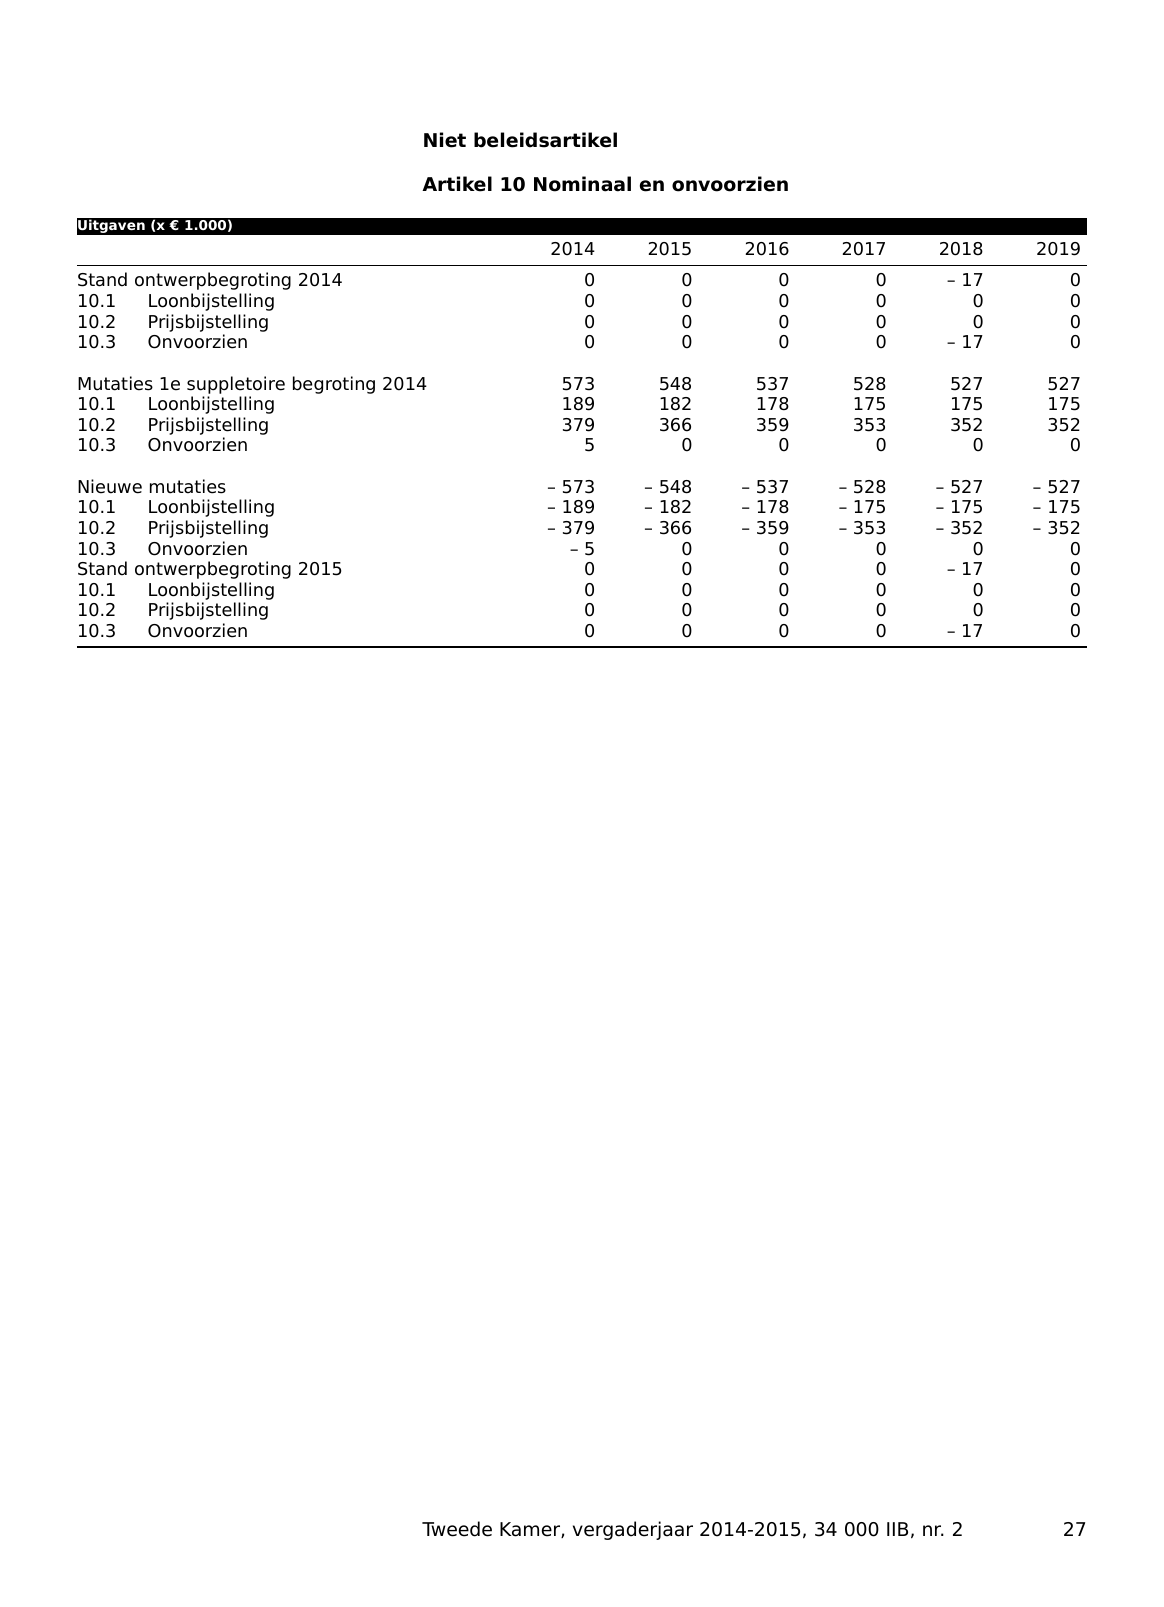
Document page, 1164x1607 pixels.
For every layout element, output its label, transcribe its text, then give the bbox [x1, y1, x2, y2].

table_cell 0 [504, 600, 601, 621]
table_cell Onvoorzien [141, 332, 504, 353]
table_cell – 527 [990, 477, 1087, 497]
table_cell Prijsbijstelling [141, 312, 504, 332]
table_cell – 548 [601, 477, 698, 497]
table_cell 0 [795, 600, 892, 621]
table_cell 10.1 [77, 394, 141, 415]
table_cell 0 [893, 539, 989, 559]
table_cell – 17 [893, 559, 989, 580]
table_cell 0 [698, 539, 795, 559]
table_cell [77, 456, 141, 477]
table_cell 0 [795, 266, 892, 291]
table_cell 0 [698, 559, 795, 580]
table_cell [893, 456, 989, 477]
table_cell Loonbijstelling [141, 580, 504, 600]
table_cell 366 [601, 415, 698, 435]
table_cell 0 [601, 332, 698, 353]
table_cell 10.2 [77, 600, 141, 621]
table_cell 352 [990, 415, 1087, 435]
table_cell 10.2 [77, 415, 141, 435]
table_cell [141, 353, 504, 373]
table_cell 10.1 [77, 291, 141, 312]
table_cell 2016 [698, 235, 795, 265]
table_cell 10.1 [77, 497, 141, 518]
subtitle Niet beleidsartikel [422, 130, 1087, 152]
table_cell 0 [990, 559, 1087, 580]
table_cell 0 [795, 580, 892, 600]
table_cell 2019 [990, 235, 1087, 265]
table_cell – 17 [893, 266, 989, 291]
table_cell 0 [601, 266, 698, 291]
table_cell – 182 [601, 497, 698, 518]
table_cell 0 [504, 266, 601, 291]
table_cell 0 [893, 312, 989, 332]
table_cell [990, 353, 1087, 373]
table_cell – 175 [893, 497, 989, 518]
table_cell 352 [893, 415, 989, 435]
table_cell 2018 [893, 235, 989, 265]
table_cell 0 [893, 600, 989, 621]
table_cell 0 [893, 291, 989, 312]
table_cell 0 [601, 435, 698, 456]
table_cell 0 [795, 332, 892, 353]
table_cell [795, 456, 892, 477]
table_cell 537 [698, 374, 795, 394]
table_cell 175 [893, 394, 989, 415]
table_cell 0 [601, 539, 698, 559]
table_cell 527 [990, 374, 1087, 394]
table_cell 10.2 [77, 518, 141, 538]
table_cell – 175 [795, 497, 892, 518]
table_cell 528 [795, 374, 892, 394]
table_cell 10.3 [77, 621, 141, 646]
table_cell [698, 353, 795, 373]
table_cell 0 [504, 559, 601, 580]
table_cell Nieuwe mutaties [77, 477, 504, 497]
table_cell 0 [990, 291, 1087, 312]
table_cell 0 [698, 580, 795, 600]
table_cell 0 [504, 621, 601, 646]
table_cell 0 [990, 600, 1087, 621]
table_cell [141, 456, 504, 477]
table_cell 353 [795, 415, 892, 435]
table_cell 379 [504, 415, 601, 435]
table_cell – 352 [990, 518, 1087, 538]
table_cell 2015 [601, 235, 698, 265]
table_cell [698, 456, 795, 477]
table_cell 0 [990, 312, 1087, 332]
table_cell 548 [601, 374, 698, 394]
table_cell 2014 [504, 235, 601, 265]
table_cell 0 [504, 580, 601, 600]
table_cell – 17 [893, 621, 989, 646]
table_cell 0 [698, 291, 795, 312]
table_cell 175 [990, 394, 1087, 415]
table_cell [504, 456, 601, 477]
table_cell 0 [893, 580, 989, 600]
table_cell 527 [893, 374, 989, 394]
table_cell – 527 [893, 477, 989, 497]
table_cell [795, 353, 892, 373]
table_cell – 352 [893, 518, 989, 538]
table_cell 0 [795, 312, 892, 332]
table_cell 5 [504, 435, 601, 456]
table_cell – 528 [795, 477, 892, 497]
table_cell [77, 353, 141, 373]
table_cell 175 [795, 394, 892, 415]
table_cell Onvoorzien [141, 435, 504, 456]
table_cell 2017 [795, 235, 892, 265]
table_cell – 537 [698, 477, 795, 497]
table_cell Stand ontwerpbegroting 2015 [77, 559, 504, 580]
table_cell – 17 [893, 332, 989, 353]
table_cell 0 [698, 600, 795, 621]
table_cell 0 [795, 559, 892, 580]
table_cell 0 [601, 559, 698, 580]
table_cell 189 [504, 394, 601, 415]
table_cell – 5 [504, 539, 601, 559]
table_cell 0 [698, 312, 795, 332]
table_cell [601, 353, 698, 373]
table_cell 0 [601, 291, 698, 312]
table_cell Stand ontwerpbegroting 2014 [77, 266, 504, 291]
table_cell 0 [893, 435, 989, 456]
table_cell [141, 235, 504, 265]
table_cell 178 [698, 394, 795, 415]
table_cell 0 [795, 621, 892, 646]
table_cell – 189 [504, 497, 601, 518]
table_cell 0 [990, 580, 1087, 600]
table_cell Loonbijstelling [141, 394, 504, 415]
table_cell 0 [698, 332, 795, 353]
table_cell 0 [698, 621, 795, 646]
table_cell – 359 [698, 518, 795, 538]
table_cell 0 [990, 266, 1087, 291]
table_cell Onvoorzien [141, 621, 504, 646]
table_cell 10.3 [77, 332, 141, 353]
table_cell Prijsbijstelling [141, 518, 504, 538]
table_cell [504, 353, 601, 373]
table_cell 0 [601, 621, 698, 646]
table_cell 0 [990, 332, 1087, 353]
table_cell [893, 353, 989, 373]
table_cell 10.3 [77, 539, 141, 559]
table_cell Prijsbijstelling [141, 415, 504, 435]
table_cell 0 [990, 539, 1087, 559]
table_cell [990, 456, 1087, 477]
table_cell Mutaties 1e suppletoire begroting 2014 [77, 374, 504, 394]
table_cell Onvoorzien [141, 539, 504, 559]
table_cell – 366 [601, 518, 698, 538]
table_cell – 175 [990, 497, 1087, 518]
table_cell 573 [504, 374, 601, 394]
table_cell 10.1 [77, 580, 141, 600]
table_cell 0 [698, 435, 795, 456]
table_cell [77, 235, 141, 265]
table_cell – 353 [795, 518, 892, 538]
table_cell 0 [504, 312, 601, 332]
table_cell Loonbijstelling [141, 291, 504, 312]
table_header Uitgaven (x € 1.000) [77, 218, 1087, 234]
table_cell Loonbijstelling [141, 497, 504, 518]
table_cell 0 [698, 266, 795, 291]
table_cell 0 [795, 291, 892, 312]
table_cell 0 [795, 435, 892, 456]
table_cell [601, 456, 698, 477]
table_cell – 379 [504, 518, 601, 538]
table_cell 359 [698, 415, 795, 435]
table_cell 0 [990, 621, 1087, 646]
subtitle Artikel 10 Nominaal en onvoorzien [422, 174, 1087, 196]
table_cell 182 [601, 394, 698, 415]
table_cell 0 [601, 580, 698, 600]
table_cell – 178 [698, 497, 795, 518]
table_cell 10.2 [77, 312, 141, 332]
table_cell Prijsbijstelling [141, 600, 504, 621]
table_cell 10.3 [77, 435, 141, 456]
table_cell 0 [504, 291, 601, 312]
table_cell 0 [990, 435, 1087, 456]
table_cell 0 [601, 600, 698, 621]
table_cell 0 [504, 332, 601, 353]
table_cell 0 [795, 539, 892, 559]
table_cell 0 [601, 312, 698, 332]
table_cell – 573 [504, 477, 601, 497]
